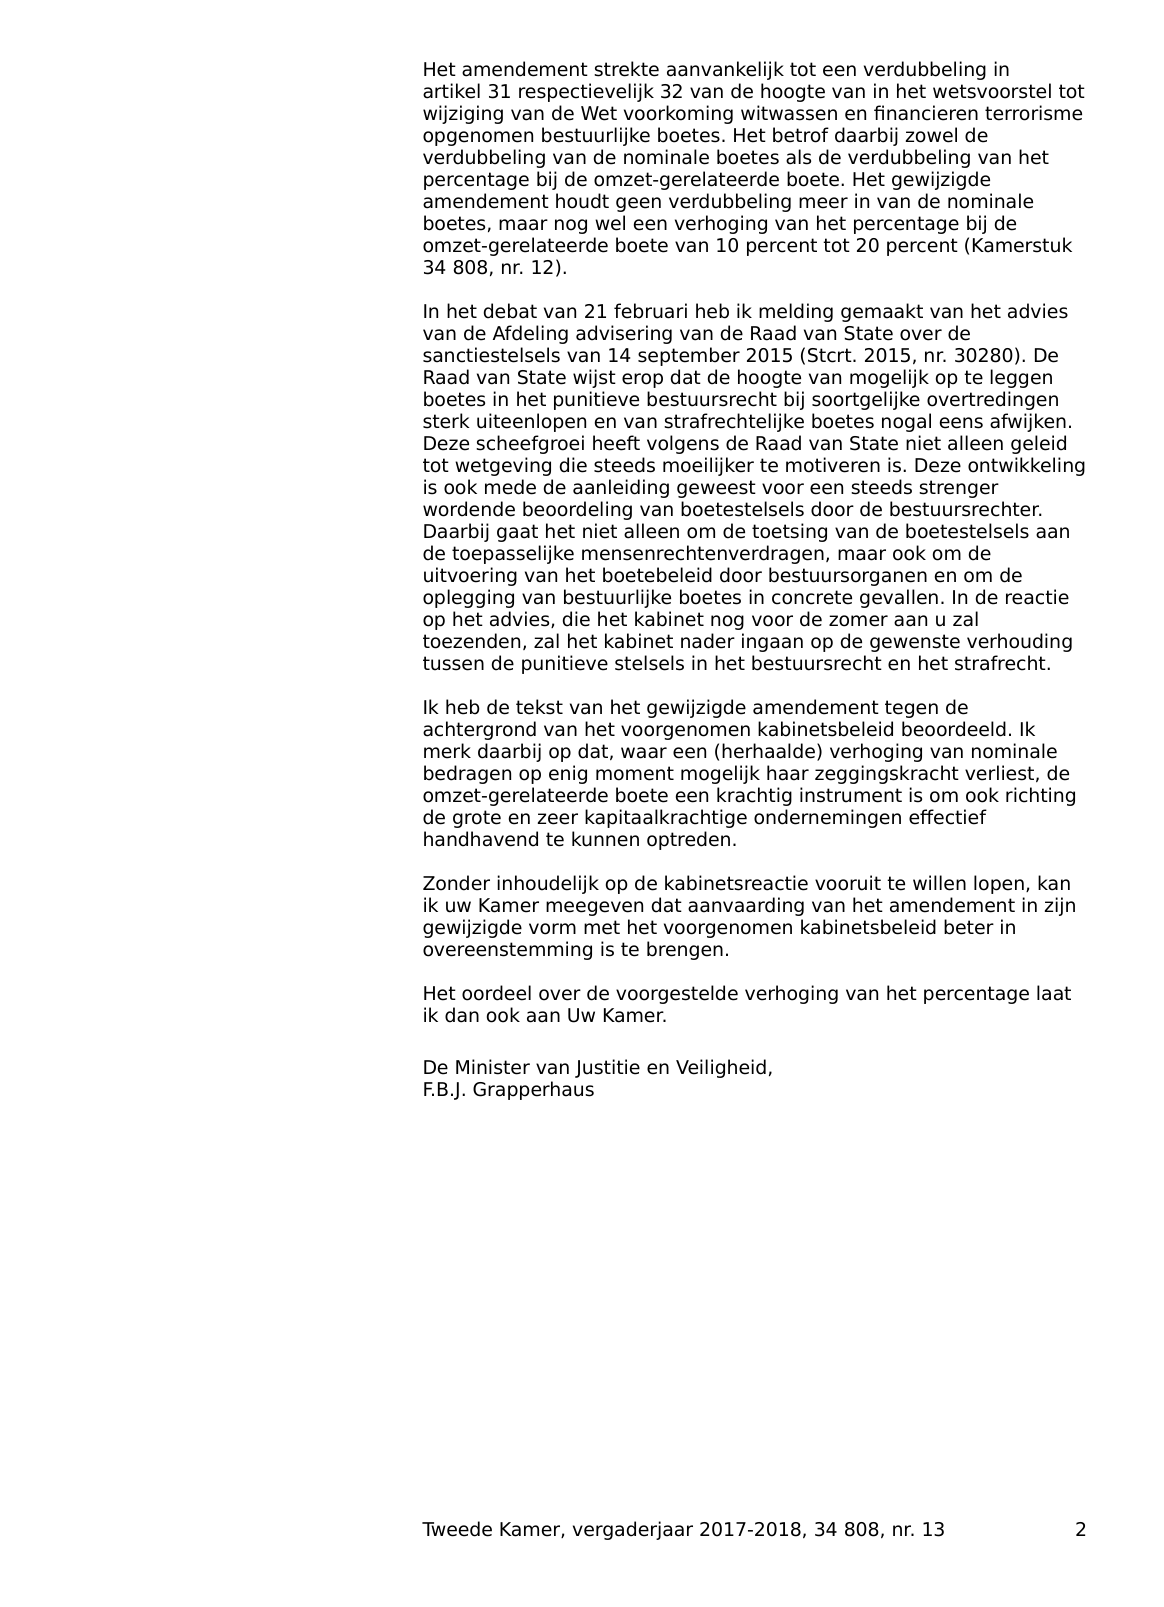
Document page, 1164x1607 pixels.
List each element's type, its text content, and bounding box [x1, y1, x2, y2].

text Ik heb de tekst van het gewijzigde amendement tegen de achtergrond van het voorgenomen kabinetsbeleid beoordeeld. Ik merk daarbij op dat, waar een (herhaalde) verhoging van nominale bedragen op enig moment mogelijk haar zeggingskracht verliest, de omzet-gerelateerde boete een krachtig instrument is om ook richting de grote en zeer kapitaalkrachtige ondernemingen effectief handhavend te kunnen optreden. [422, 697, 1087, 851]
text Zonder inhoudelijk op de kabinetsreactie vooruit te willen lopen, kan ik uw Kamer meegeven dat aanvaarding van het amendement in zijn gewijzigde vorm met het voorgenomen kabinetsbeleid beter in overeenstemming is te brengen. [422, 873, 1087, 961]
text De Minister van Justitie en Veiligheid, F.B.J. Grapperhaus [422, 1057, 1087, 1101]
text Het oordeel over de voorgestelde verhoging van het percentage laat ik dan ook aan Uw Kamer. [422, 983, 1087, 1027]
text Het amendement strekte aanvankelijk tot een verdubbeling in artikel 31 respectievelijk 32 van de hoogte van in het wetsvoorstel tot wijziging van de Wet voorkoming witwassen en financieren terrorisme opgenomen bestuurlijke boetes. Het betrof daarbij zowel de verdubbeling van de nominale boetes als de verdubbeling van het percentage bij de omzet-gerelateerde boete. Het gewijzigde amendement houdt geen verdubbeling meer in van de nominale boetes, maar nog wel een verhoging van het percentage bij de omzet-gerelateerde boete van 10 percent tot 20 percent (Kamerstuk 34 808, nr. 12). [422, 59, 1087, 279]
text In het debat van 21 februari heb ik melding gemaakt van het advies van de Afdeling advisering van de Raad van State over de sanctiestelsels van 14 september 2015 (Stcrt. 2015, nr. 30280). De Raad van State wijst erop dat de hoogte van mogelijk op te leggen boetes in het punitieve bestuursrecht bij soortgelijke overtredingen sterk uiteenlopen en van strafrechtelijke boetes nogal eens afwijken. Deze scheefgroei heeft volgens de Raad van State niet alleen geleid tot wetgeving die steeds moeilijker te motiveren is. Deze ontwikkeling is ook mede de aanleiding geweest voor een steeds strenger wordende beoordeling van boetestelsels door de bestuursrechter. Daarbij gaat het niet alleen om de toetsing van de boetestelsels aan de toepasselijke mensenrechtenverdragen, maar ook om de uitvoering van het boetebeleid door bestuursorganen en om de oplegging van bestuurlijke boetes in concrete gevallen. In de reactie op het advies, die het kabinet nog voor de zomer aan u zal toezenden, zal het kabinet nader ingaan op de gewenste verhouding tussen de punitieve stelsels in het bestuursrecht en het strafrecht. [422, 301, 1087, 675]
